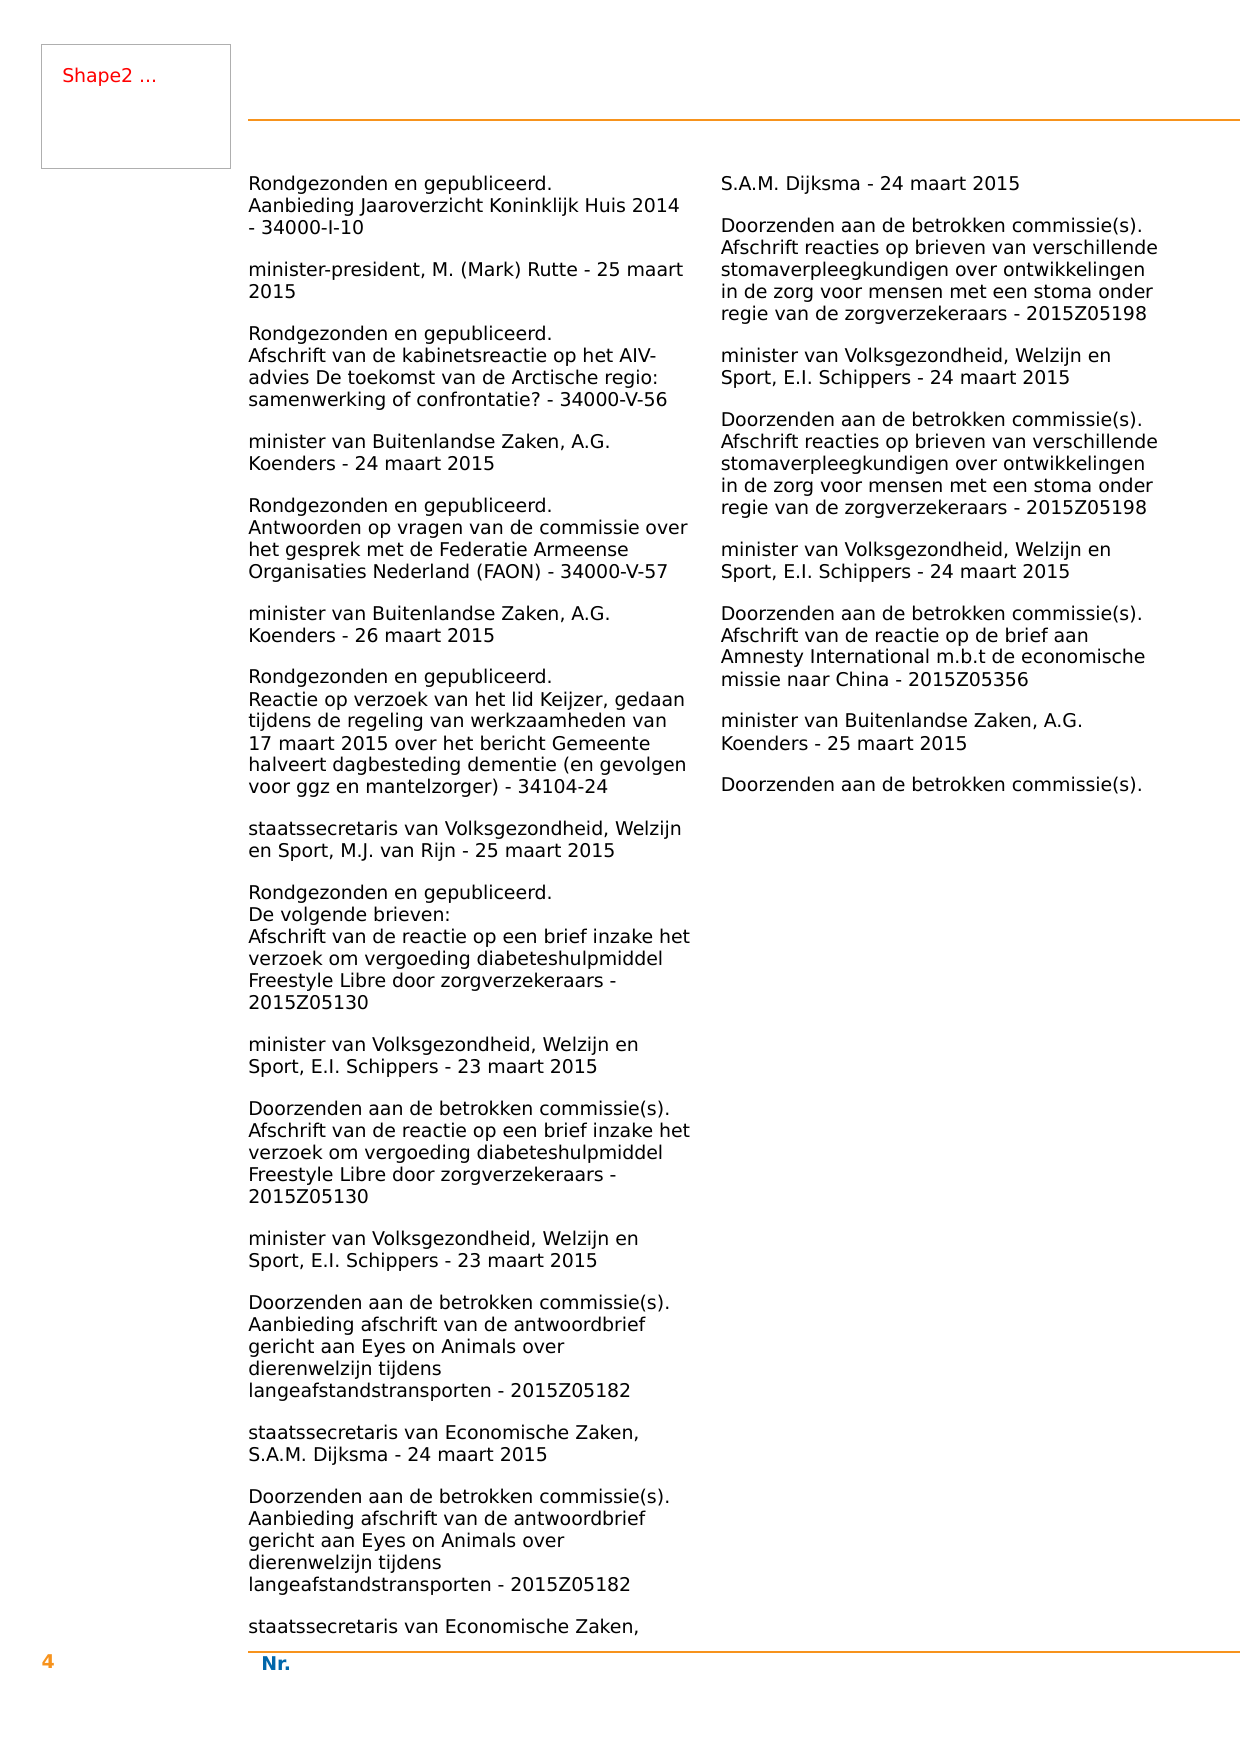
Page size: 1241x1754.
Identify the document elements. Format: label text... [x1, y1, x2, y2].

text Antwoorden op vragen van de commissie over het gesprek met de Federatie Armeense Organisaties Nederland (FAON) - 34000-V-57 [248, 517, 691, 582]
text Rondgezonden en gepubliceerd. [248, 173, 691, 195]
text Doorzenden aan de betrokken commissie(s). [248, 1098, 691, 1120]
text staatssecretaris van Economische Zaken, [248, 1616, 691, 1638]
text Doorzenden aan de betrokken commissie(s). [721, 774, 1163, 796]
text minister van Volksgezondheid, Welzijn en Sport, E.I. Schippers - 23 maart 2015 [248, 1228, 691, 1272]
text Rondgezonden en gepubliceerd. [248, 494, 691, 517]
text Aanbieding afschrift van de antwoordbrief gericht aan Eyes on Animals over dierenwelzijn tijdens langeafstandstransporten - 2015Z05182 [248, 1508, 691, 1596]
text minister van Buitenlandse Zaken, A.G. Koenders - 24 maart 2015 [248, 431, 691, 474]
text Afschrift van de reactie op een brief inzake het verzoek om vergoeding diabeteshulpmiddel Freestyle Libre door zorgverzekeraars - 2015Z05130 [248, 1120, 691, 1208]
text minister van Buitenlandse Zaken, A.G. Koenders - 25 maart 2015 [721, 710, 1163, 754]
text Afschrift van de reactie op de brief aan Amnesty International m.b.t de economische missie naar China - 2015Z05356 [721, 624, 1163, 690]
text Reactie op verzoek van het lid Keijzer, gedaan tijdens de regeling van werkzaamheden van 17 maart 2015 over het bericht Gemeente halveert dagbesteding dementie (en gevolgen voor ggz en mantelzorger) - 34104-24 [248, 688, 691, 798]
text Rondgezonden en gepubliceerd. [248, 666, 691, 688]
text Doorzenden aan de betrokken commissie(s). [721, 215, 1163, 237]
text Afschrift van de reactie op een brief inzake het verzoek om vergoeding diabeteshulpmiddel Freestyle Libre door zorgverzekeraars - 2015Z05130 [248, 926, 691, 1014]
text staatssecretaris van Volksgezondheid, Welzijn en Sport, M.J. van Rijn - 25 maart 2015 [248, 818, 691, 862]
text Rondgezonden en gepubliceerd. [248, 323, 691, 345]
text Aanbieding Jaaroverzicht Koninklijk Huis 2014 - 34000-I-10 [248, 195, 691, 239]
text minister-president, M. (Mark) Rutte - 25 maart 2015 [248, 259, 691, 303]
text minister van Volksgezondheid, Welzijn en Sport, E.I. Schippers - 24 maart 2015 [721, 538, 1163, 582]
text minister van Buitenlandse Zaken, A.G. Koenders - 26 maart 2015 [248, 602, 691, 646]
text minister van Volksgezondheid, Welzijn en Sport, E.I. Schippers - 24 maart 2015 [721, 345, 1163, 389]
text Doorzenden aan de betrokken commissie(s). [721, 602, 1163, 624]
text staatssecretaris van Economische Zaken, S.A.M. Dijksma - 24 maart 2015 [248, 1422, 691, 1466]
text De volgende brieven: [248, 904, 691, 926]
text Aanbieding afschrift van de antwoordbrief gericht aan Eyes on Animals over dierenwelzijn tijdens langeafstandstransporten - 2015Z05182 [248, 1314, 691, 1402]
text S.A.M. Dijksma - 24 maart 2015 [721, 173, 1163, 195]
text minister van Volksgezondheid, Welzijn en Sport, E.I. Schippers - 23 maart 2015 [248, 1034, 691, 1078]
text Doorzenden aan de betrokken commissie(s). [721, 409, 1163, 431]
text Doorzenden aan de betrokken commissie(s). [248, 1292, 691, 1314]
text Rondgezonden en gepubliceerd. [248, 882, 691, 904]
text Afschrift van de kabinetsreactie op het AIV-advies De toekomst van de Arctische regio: samenwerking of confrontatie? - 34000-V-56 [248, 345, 691, 411]
text Afschrift reacties op brieven van verschillende stomaverpleegkundigen over ontwikkelingen in de zorg voor mensen met een stoma onder regie van de zorgverzekeraars - 2015Z05198 [721, 431, 1163, 518]
text Doorzenden aan de betrokken commissie(s). [248, 1486, 691, 1508]
text Afschrift reacties op brieven van verschillende stomaverpleegkundigen over ontwikkelingen in de zorg voor mensen met een stoma onder regie van de zorgverzekeraars - 2015Z05198 [721, 237, 1163, 325]
